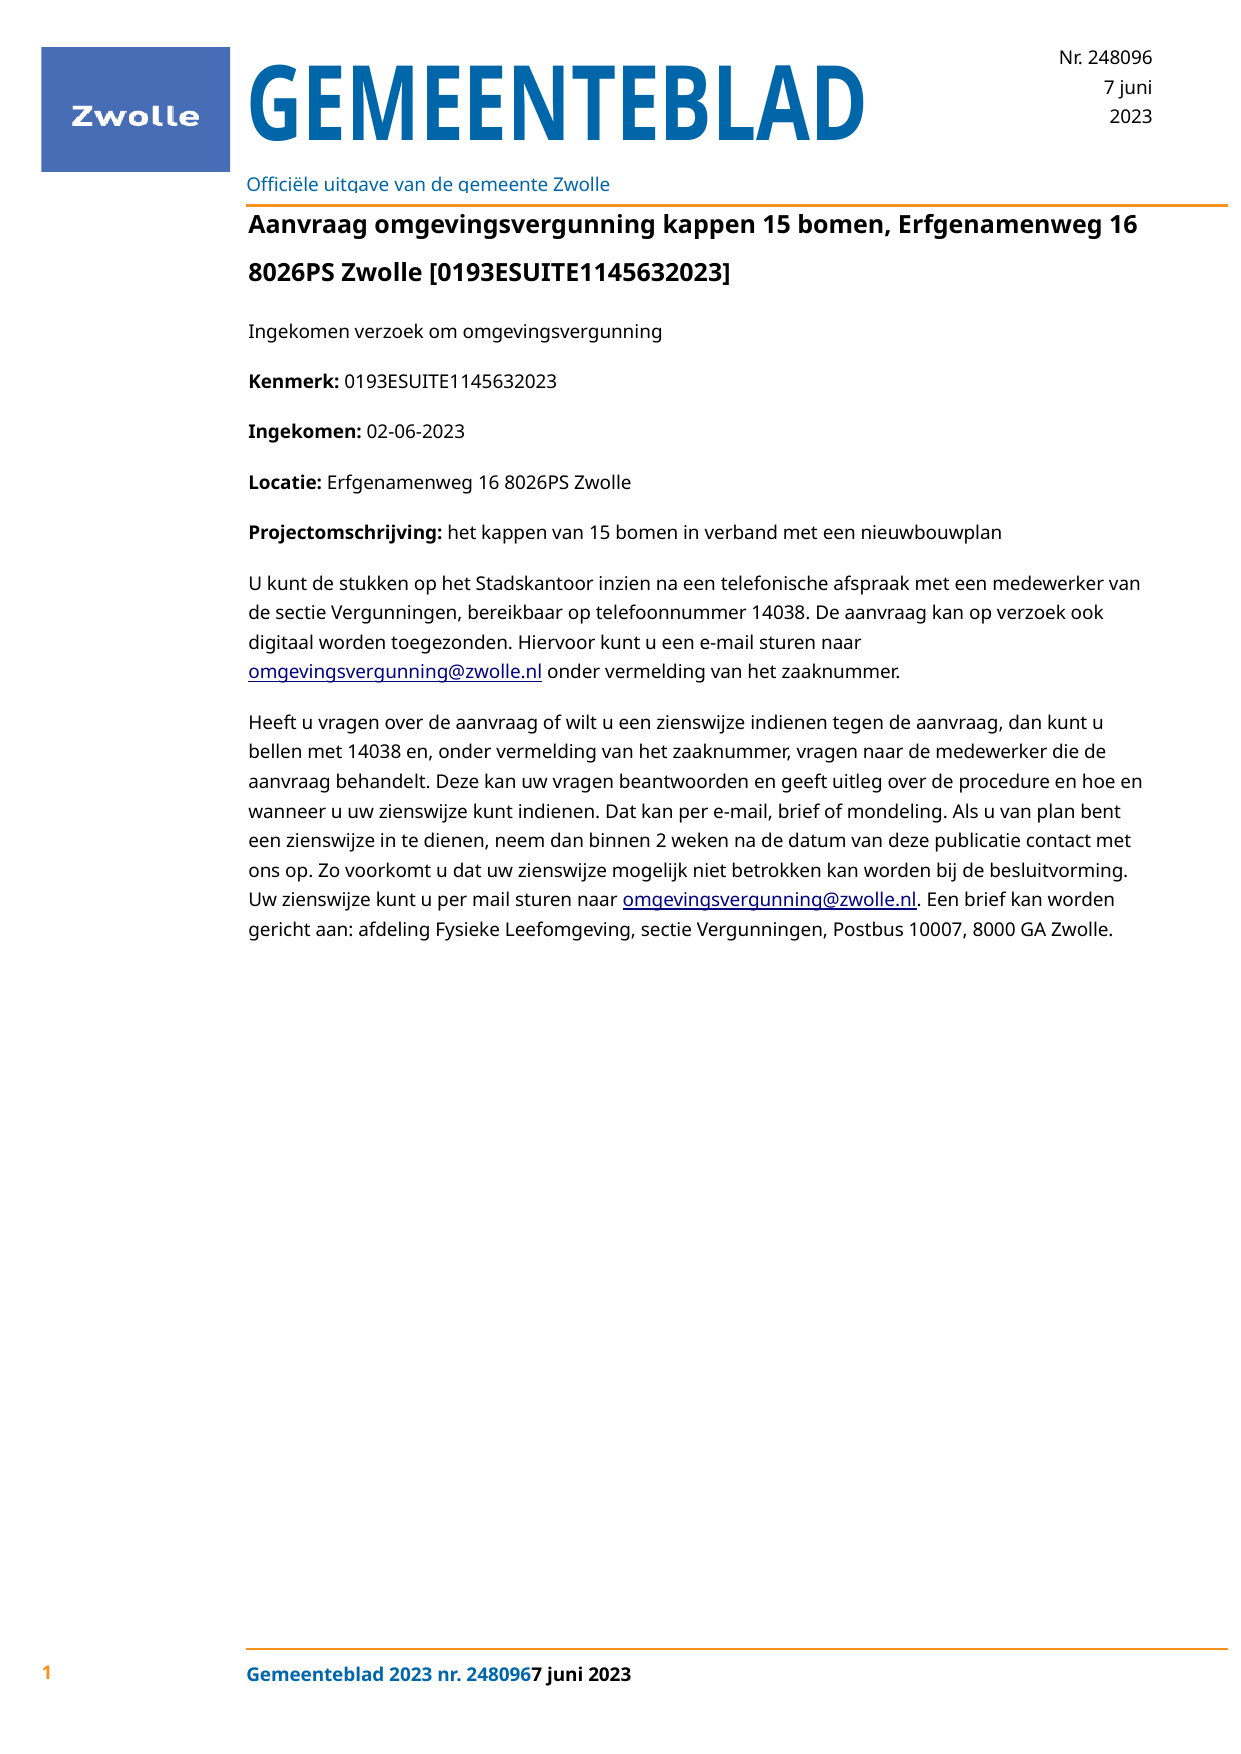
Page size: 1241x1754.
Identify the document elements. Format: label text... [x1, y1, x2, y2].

text Locatie: Erfgenamenweg 16 8026PS Zwolle [248, 469, 1152, 495]
text Projectomschrijving: het kappen van 15 bomen in verband met een nieuwbouwplan [248, 519, 1152, 545]
text Heeft u vragen over de aanvraag of wilt u een zienswijze indienen tegen de aanvraag, dan kunt u bellen met 14038 en, onder vermelding van het zaaknummer, vragen naar de medewerker die de aanvraag behandelt. Deze kan uw vragen beantwoorden en geeft uitleg over de procedure en hoe en wanneer u uw zienswijze kunt indienen. Dat kan per e-mail, brief of mondeling. Als u van plan bent een zienswijze in te dienen, neem dan binnen 2 weken na de datum van deze publicatie contact met ons op. Zo voorkomt u dat uw zienswijze mogelijk niet betrokken kan worden bij de besluitvorming. Uw zienswijze kunt u per mail sturen naar omgevingsvergunning@zwolle.nl. Een brief kan worden gericht aan: afdeling Fysieke Leefomgeving, sectie Vergunningen, Postbus 10007, 8000 GA Zwolle. [248, 709, 1152, 942]
text Kenmerk: 0193ESUITE1145632023 [248, 368, 1152, 394]
text U kunt de stukken op het Stadskantoor inzien na een telefonische afspraak met een medewerker van de sectie Vergunningen, bereikbaar op telefoonnummer 14038. De aanvraag kan op verzoek ook digitaal worden toegezonden. Hiervoor kunt u een e-mail sturen naar omgevingsvergunning@zwolle.nl onder vermelding van het zaaknummer. [248, 570, 1152, 684]
text Aanvraag omgevingsvergunning kappen 15 bomen, Erfgenamenweg 16 8026PS Zwolle [0193ESUITE1145632023] [248, 207, 1152, 288]
text Ingekomen: 02-06-2023 [248, 419, 1152, 444]
picture [41, 47, 231, 172]
text Ingekomen verzoek om omgevingsvergunning [248, 318, 1152, 344]
